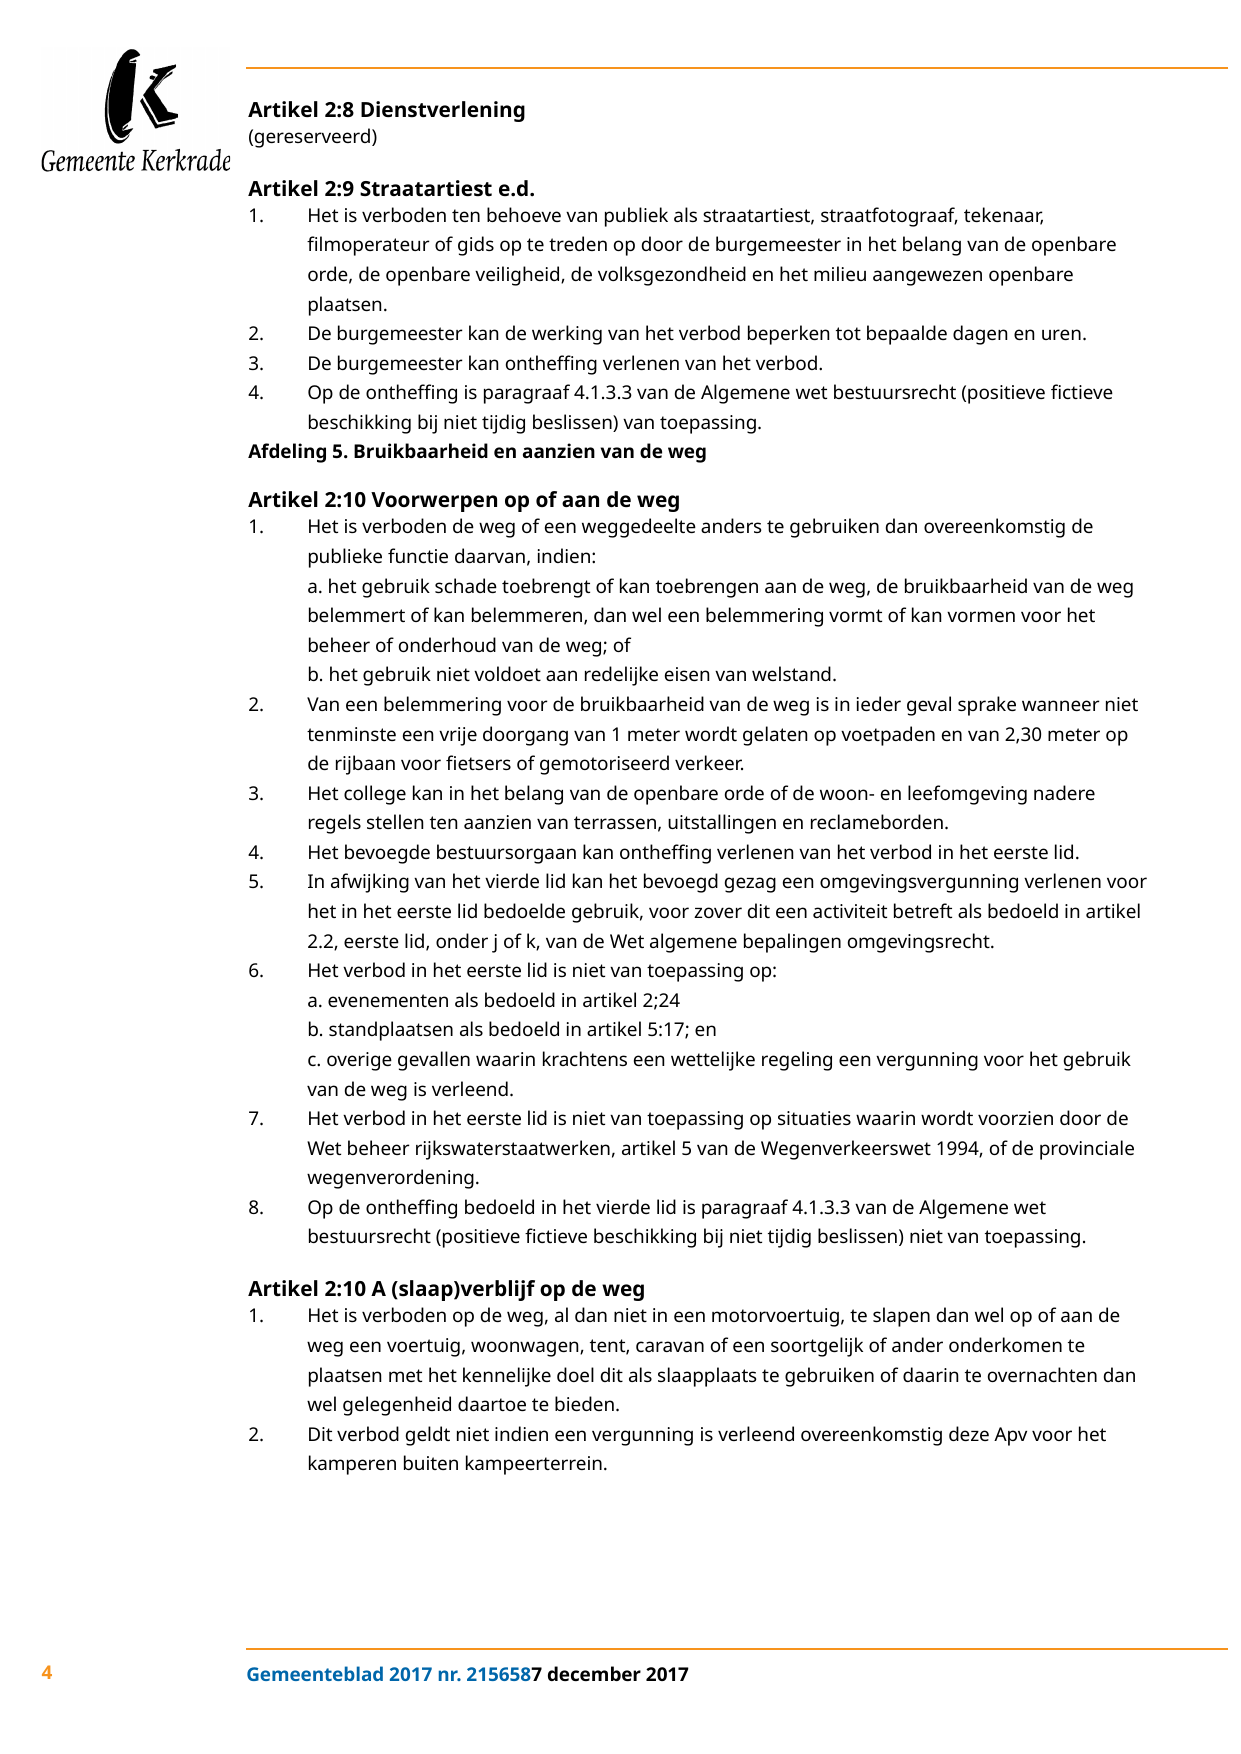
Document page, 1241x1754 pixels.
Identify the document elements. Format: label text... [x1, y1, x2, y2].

list Het bevoegde bestuursorgaan kan ontheffing verlenen van het verbod in het eerste lid. [248, 839, 1152, 865]
list Het is verboden op de weg, al dan niet in een motorvoertuig, te slapen dan wel op of aan de weg een voertuig, woonwagen, tent, caravan of een soortgelijk of ander onderkomen te plaatsen met het kennelijke doel dit als slaapplaats te gebruiken of daarin te overnachten dan wel gelegenheid daartoe te bieden. [248, 1303, 1152, 1417]
picture [41, 47, 231, 172]
list De burgemeester kan ontheffing verlenen van het verbod. [248, 350, 1152, 376]
list Het verbod in het eerste lid is niet van toepassing op situaties waarin wordt voorzien door de Wet beheer rijkswaterstaatwerken, artikel 5 van de Wegenverkeerswet 1994, of de provinciale wegenverordening. [248, 1105, 1152, 1190]
list b. het gebruik niet voldoet aan redelijke eisen van welstand. [248, 662, 1152, 687]
text Afdeling 5. Bruikbaarheid en aanzien van de weg [248, 439, 1152, 464]
list a. het gebruik schade toebrengt of kan toebrengen aan de weg, de bruikbaarheid van de weg belemmert of kan belemmeren, dan wel een belemmering vormt of kan vormen voor het beheer of onderhoud van de weg; of [248, 573, 1152, 658]
list Op de ontheffing bedoeld in het vierde lid is paragraaf 4.1.3.3 van de Algemene wet bestuursrecht (positieve fictieve beschikking bij niet tijdig beslissen) niet van toepassing. [248, 1194, 1152, 1249]
list Van een belemmering voor de bruikbaarheid van de weg is in ieder geval sprake wanneer niet tenminste een vrije doorgang van 1 meter wordt gelaten op voetpaden en van 2,30 meter op de rijbaan voor fietsers of gemotoriseerd verkeer. [248, 691, 1152, 776]
text Artikel 2:10 A (slaap)verblijf op de weg [248, 1274, 1152, 1303]
list c. overige gevallen waarin krachtens een wettelijke regeling een vergunning voor het gebruik van de weg is verleend. [248, 1046, 1152, 1102]
list De burgemeester kan de werking van het verbod beperken tot bepaalde dagen en uren. [248, 320, 1152, 346]
list Het verbod in het eerste lid is niet van toepassing op: [248, 957, 1152, 983]
list Op de ontheffing is paragraaf 4.1.3.3 van de Algemene wet bestuursrecht (positieve fictieve beschikking bij niet tijdig beslissen) van toepassing. [248, 379, 1152, 435]
list In afwijking van het vierde lid kan het bevoegd gezag een omgevingsvergunning verlenen voor het in het eerste lid bedoelde gebruik, voor zover dit een activiteit betreft als bedoeld in artikel 2.2, eerste lid, onder j of k, van de Wet algemene bepalingen omgevingsrecht. [248, 869, 1152, 954]
list Het college kan in het belang van de openbare orde of de woon- en leefomgeving nadere regels stellen ten aanzien van terrassen, uitstallingen en reclameborden. [248, 780, 1152, 835]
list Het is verboden ten behoeve van publiek als straatartiest, straatfotograaf, tekenaar, filmoperateur of gids op te treden op door de burgemeester in het belang van de openbare orde, de openbare veiligheid, de volksgezondheid en het milieu aangewezen openbare plaatsen. [248, 202, 1152, 317]
list Dit verbod geldt niet indien een vergunning is verleend overeenkomstig deze Apv voor het kamperen buiten kampeerterrein. [248, 1421, 1152, 1476]
text (gereserveerd) [248, 123, 1152, 149]
list Het is verboden de weg of een weggedeelte anders te gebruiken dan overeenkomstig de publieke functie daarvan, indien: [248, 514, 1152, 569]
list b. standplaatsen als bedoeld in artikel 5:17; en [248, 1017, 1152, 1042]
text Artikel 2:9 Straatartiest e.d. [248, 174, 1152, 202]
list a. evenementen als bedoeld in artikel 2;24 [248, 987, 1152, 1013]
text Artikel 2:10 Voorwerpen op of aan de weg [248, 485, 1152, 514]
text Artikel 2:8 Dienstverlening [248, 95, 1152, 123]
